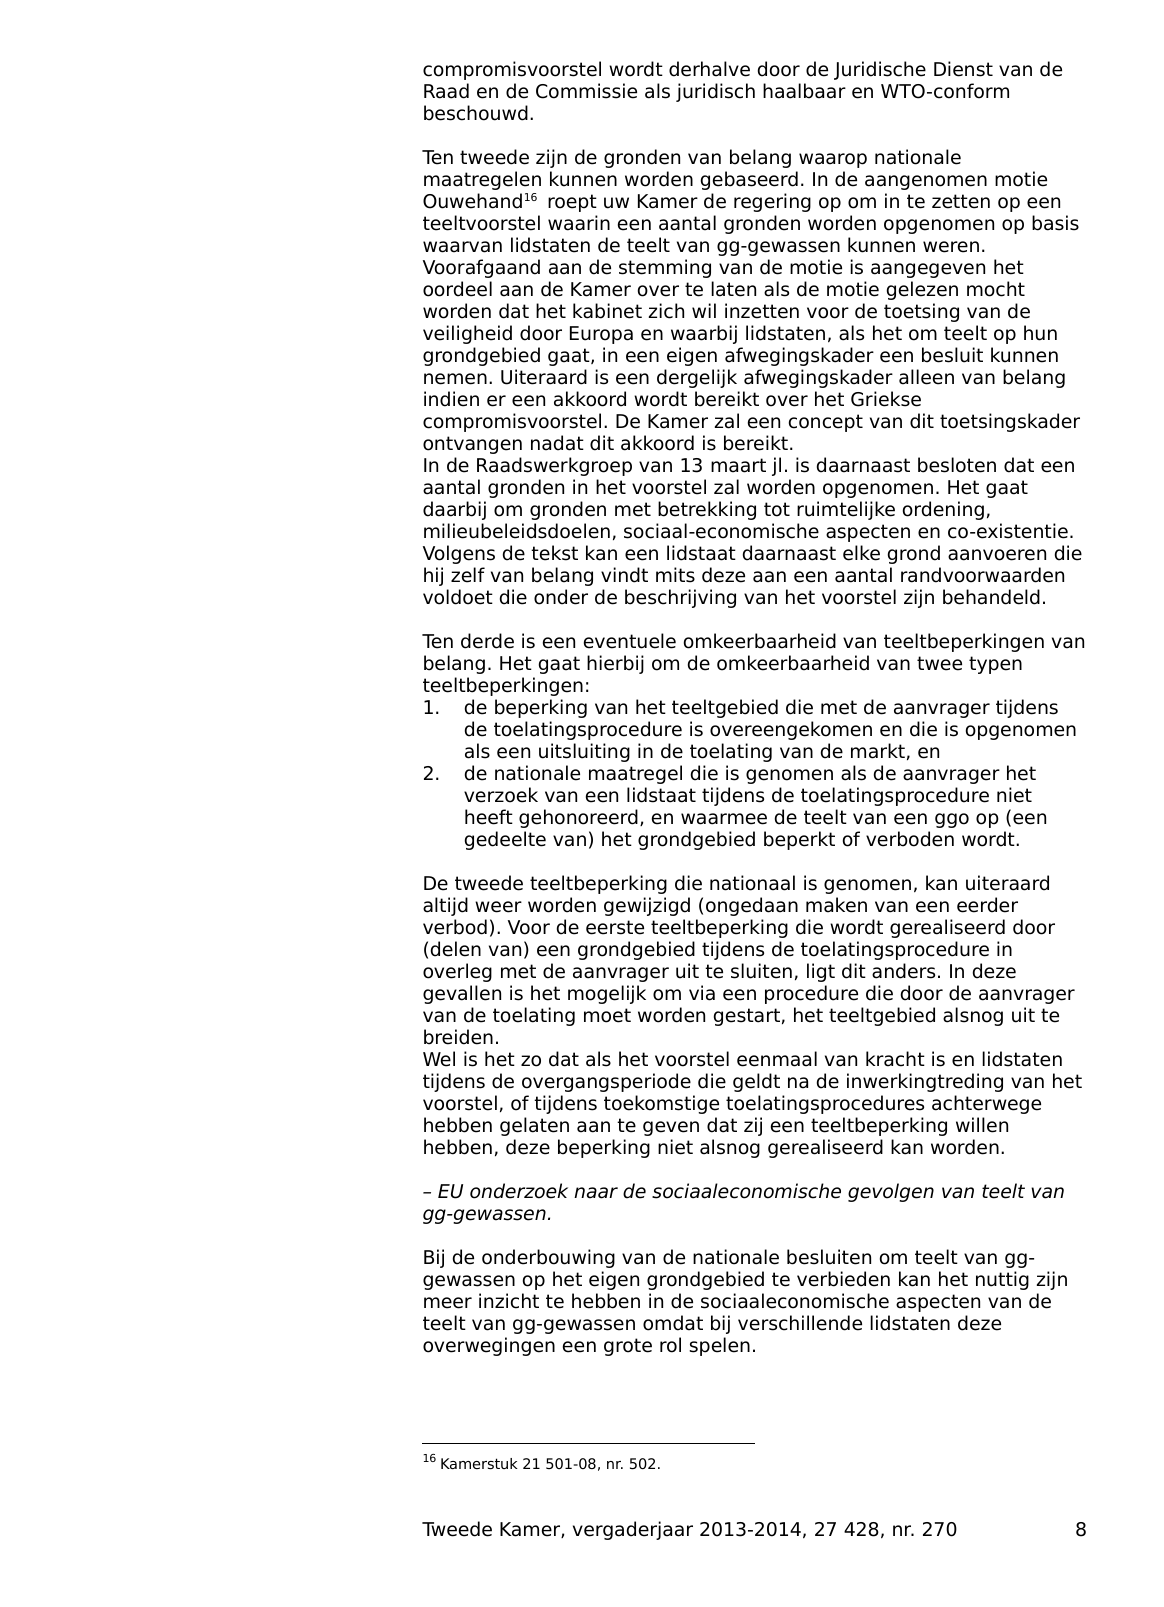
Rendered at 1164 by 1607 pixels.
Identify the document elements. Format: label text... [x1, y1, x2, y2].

text compromisvoorstel wordt derhalve door de Juridische Dienst van de Raad en de Commissie als juridisch haalbaar en WTO-conform beschouwd. [422, 59, 1087, 125]
text Ten tweede zijn de gronden van belang waarop nationale maatregelen kunnen worden gebaseerd. In de aangenomen motie Ouwehand roept uw Kamer de regering op om in te zetten op een teeltvoorstel waarin een aantal gronden worden opgenomen op basis waarvan lidstaten de teelt van gg-gewassen kunnen weren. Voorafgaand aan de stemming van de motie is aangegeven het oordeel aan de Kamer over te laten als de motie gelezen mocht worden dat het kabinet zich wil inzetten voor de toetsing van de veiligheid door Europa en waarbij lidstaten, als het om teelt op hun grondgebied gaat, in een eigen afwegingskader een besluit kunnen nemen. Uiteraard is een dergelijk afwegingskader alleen van belang indien er een akkoord wordt bereikt over het Griekse compromisvoorstel. De Kamer zal een concept van dit toetsingskader ontvangen nadat dit akkoord is bereikt. [422, 147, 1087, 455]
text Bij de onderbouwing van de nationale besluiten om teelt van gg-gewassen op het eigen grondgebied te verbieden kan het nuttig zijn meer inzicht te hebben in de sociaaleconomische aspecten van de teelt van gg-gewassen omdat bij verschillende lidstaten deze overwegingen een grote rol spelen. [422, 1247, 1087, 1357]
text Wel is het zo dat als het voorstel eenmaal van kracht is en lidstaten tijdens de overgangsperiode die geldt na de inwerkingtreding van het voorstel, of tijdens toekomstige toelatingsprocedures achterwege hebben gelaten aan te geven dat zij een teeltbeperking willen hebben, deze beperking niet alsnog gerealiseerd kan worden. [422, 1049, 1087, 1159]
text Kamerstuk 21 501-08, nr. 502. [422, 1452, 1087, 1474]
text De tweede teeltbeperking die nationaal is genomen, kan uiteraard altijd weer worden gewijzigd (ongedaan maken van een eerder verbod). Voor de eerste teeltbeperking die wordt gerealiseerd door (delen van) een grondgebied tijdens de toelatingsprocedure in overleg met de aanvrager uit te sluiten, ligt dit anders. In deze gevallen is het mogelijk om via een procedure die door de aanvrager van de toelating moet worden gestart, het teeltgebied alsnog uit te breiden. [422, 873, 1087, 1049]
subtitle – EU onderzoek naar de sociaaleconomische gevolgen van teelt van gg-gewassen. [422, 1181, 1087, 1225]
text Ten derde is een eventuele omkeerbaarheid van teeltbeperkingen van belang. Het gaat hierbij om de omkeerbaarheid van twee typen teeltbeperkingen: [422, 631, 1087, 697]
text 2. de nationale maatregel die is genomen als de aanvrager het verzoek van een lidstaat tijdens de toelatingsprocedure niet heeft gehonoreerd, en waarmee de teelt van een ggo op (een gedeelte van) het grondgebied beperkt of verboden wordt. [422, 763, 1087, 851]
text In de Raadswerkgroep van 13 maart jl. is daarnaast besloten dat een aantal gronden in het voorstel zal worden opgenomen. Het gaat daarbij om gronden met betrekking tot ruimtelijke ordening, milieubeleidsdoelen, sociaal-economische aspecten en co-existentie. Volgens de tekst kan een lidstaat daarnaast elke grond aanvoeren die hij zelf van belang vindt mits deze aan een aantal randvoorwaarden voldoet die onder de beschrijving van het voorstel zijn behandeld. [422, 455, 1087, 609]
text 1. de beperking van het teeltgebied die met de aanvrager tijdens de toelatingsprocedure is overeengekomen en die is opgenomen als een uitsluiting in de toelating van de markt, en [422, 697, 1087, 763]
